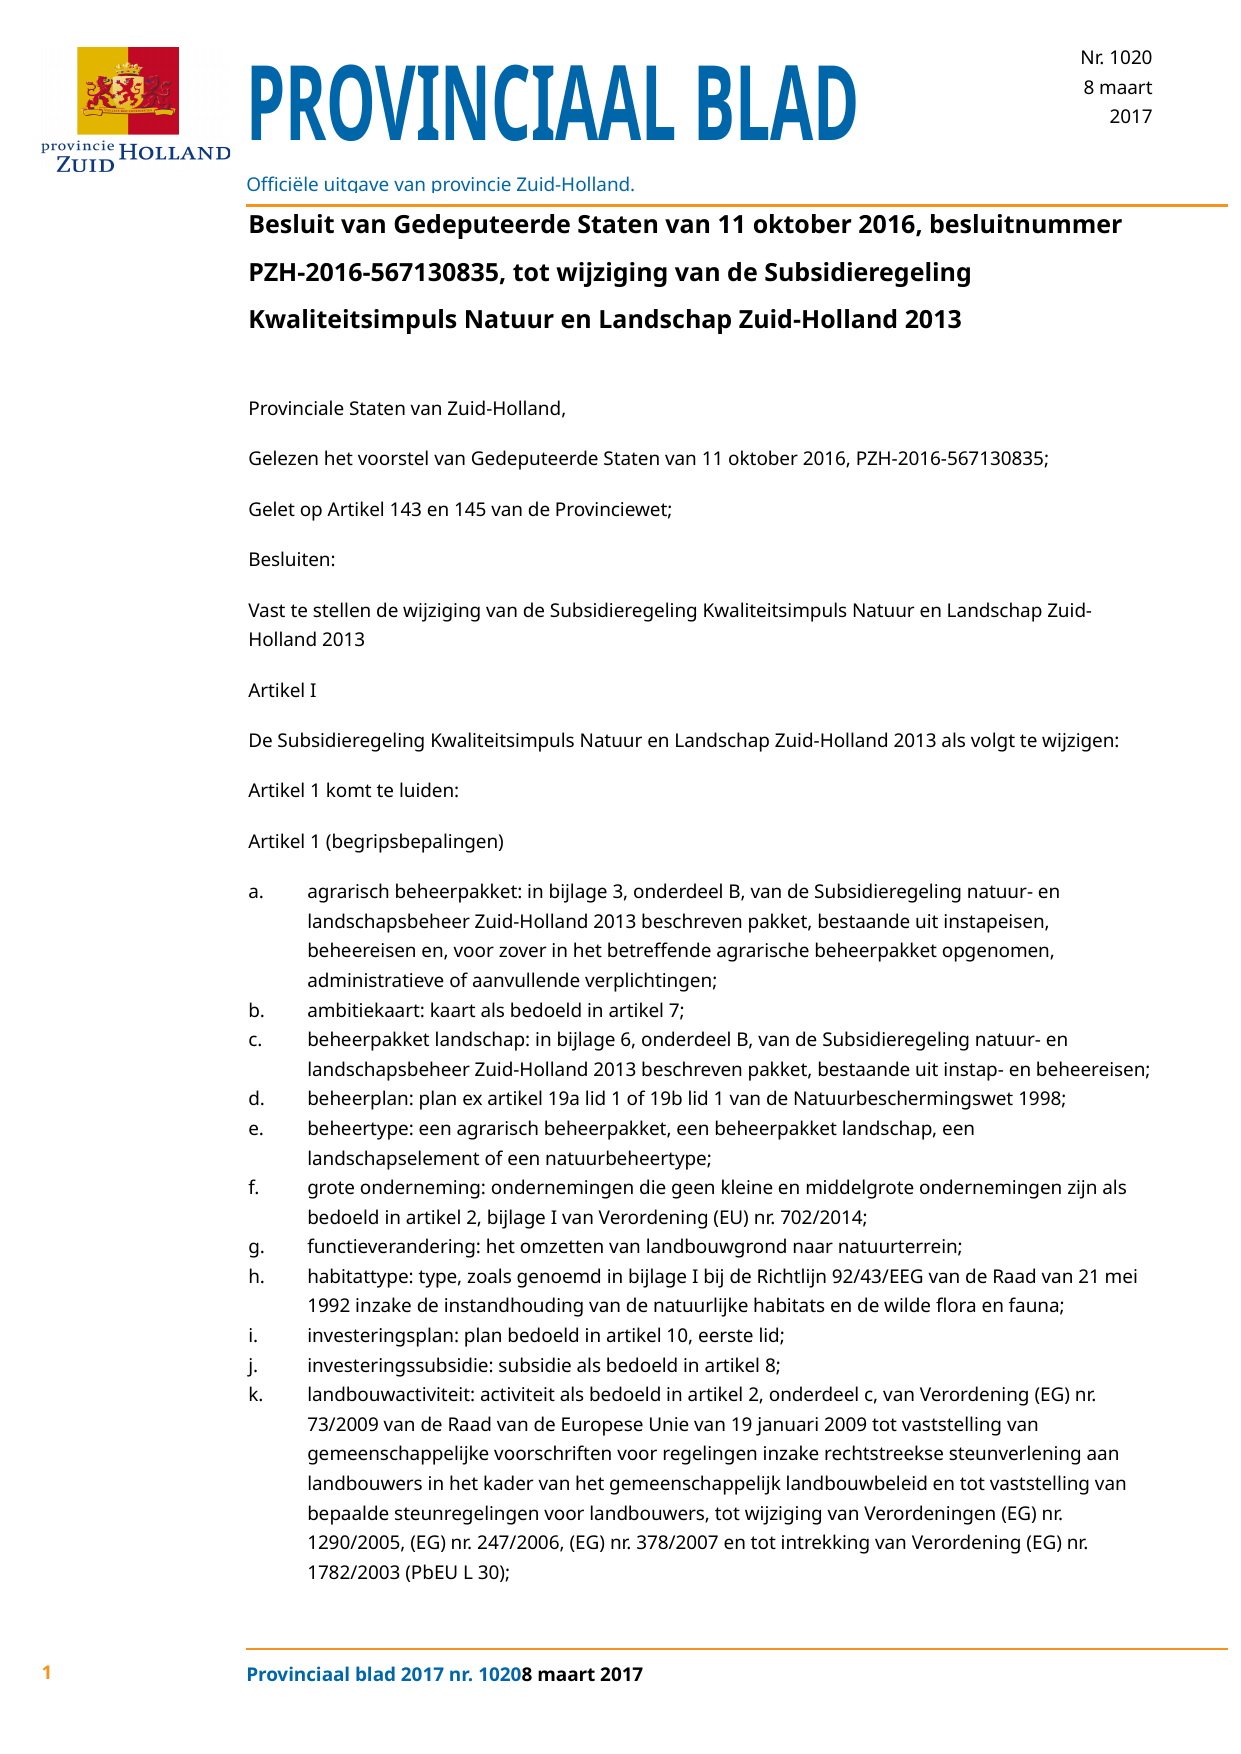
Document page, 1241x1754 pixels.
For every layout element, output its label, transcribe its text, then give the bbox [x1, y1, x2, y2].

text Artikel 1 (begripsbepalingen) [248, 828, 1152, 854]
picture [41, 47, 231, 172]
text Gelezen het voorstel van Gedeputeerde Staten van 11 oktober 2016, PZH-2016-567130835; [248, 446, 1152, 471]
list beheerplan: plan ex artikel 19a lid 1 of 19b lid 1 van de Natuurbeschermingswet 1998; [248, 1086, 1152, 1111]
list grote onderneming: ondernemingen die geen kleine en middelgrote ondernemingen zijn als bedoeld in artikel 2, bijlage I van Verordening (EU) nr. 702/2014; [248, 1174, 1152, 1229]
text Provinciale Staten van Zuid-Holland, [248, 395, 1152, 421]
list beheerpakket landschap: in bijlage 6, onderdeel B, van de Subsidieregeling natuur- en landschapsbeheer Zuid-Holland 2013 beschreven pakket, bestaande uit instap- en beheereisen; [248, 1026, 1152, 1082]
list beheertype: een agrarisch beheerpakket, een beheerpakket landschap, een landschapselement of een natuurbeheertype; [248, 1115, 1152, 1170]
list investeringsplan: plan bedoeld in artikel 10, eerste lid; [248, 1322, 1152, 1348]
list habitattype: type, zoals genoemd in bijlage I bij de Richtlijn 92/43/EEG van de Raad van 21 mei 1992 inzake de instandhouding van de natuurlijke habitats en de wilde flora en fauna; [248, 1263, 1152, 1318]
text Artikel I [248, 677, 1152, 702]
list investeringssubsidie: subsidie als bedoeld in artikel 8; [248, 1352, 1152, 1377]
text Artikel 1 komt te luiden: [248, 778, 1152, 803]
text Gelet op Artikel 143 en 145 van de Provinciewet; [248, 496, 1152, 522]
list functieverandering: het omzetten van landbouwgrond naar natuurterrein; [248, 1233, 1152, 1259]
text Besluiten: [248, 546, 1152, 572]
list agrarisch beheerpakket: in bijlage 3, onderdeel B, van de Subsidieregeling natuur- en landschapsbeheer Zuid-Holland 2013 beschreven pakket, bestaande uit instapeisen, beheereisen en, voor zover in het betreffende agrarische beheerpakket opgenomen, administratieve of aanvullende verplichtingen; [248, 878, 1152, 993]
list ambitiekaart: kaart als bedoeld in artikel 7; [248, 997, 1152, 1022]
text De Subsidieregeling Kwaliteitsimpuls Natuur en Landschap Zuid-Holland 2013 als volgt te wijzigen: [248, 727, 1152, 753]
text Vast te stellen de wijziging van de Subsidieregeling Kwaliteitsimpuls Natuur en Landschap Zuid-Holland 2013 [248, 597, 1152, 652]
text Besluit van Gedeputeerde Staten van 11 oktober 2016, besluitnummer PZH-2016-567130835, tot wijziging van de Subsidieregeling Kwaliteitsimpuls Natuur en Landschap Zuid-Holland 2013 [248, 207, 1152, 336]
list landbouwactiviteit: activiteit als bedoeld in artikel 2, onderdeel c, van Verordening (EG) nr. 73/2009 van de Raad van de Europese Unie van 19 januari 2009 tot vaststelling van gemeenschappelijke voorschriften voor regelingen inzake rechtstreekse steunverlening aan landbouwers in het kader van het gemeenschappelijk landbouwbeleid en tot vaststelling van bepaalde steunregelingen voor landbouwers, tot wijziging van Verordeningen (EG) nr. 1290/2005, (EG) nr. 247/2006, (EG) nr. 378/2007 en tot intrekking van Verordening (EG) nr. 1782/2003 (PbEU L 30); [248, 1381, 1152, 1584]
